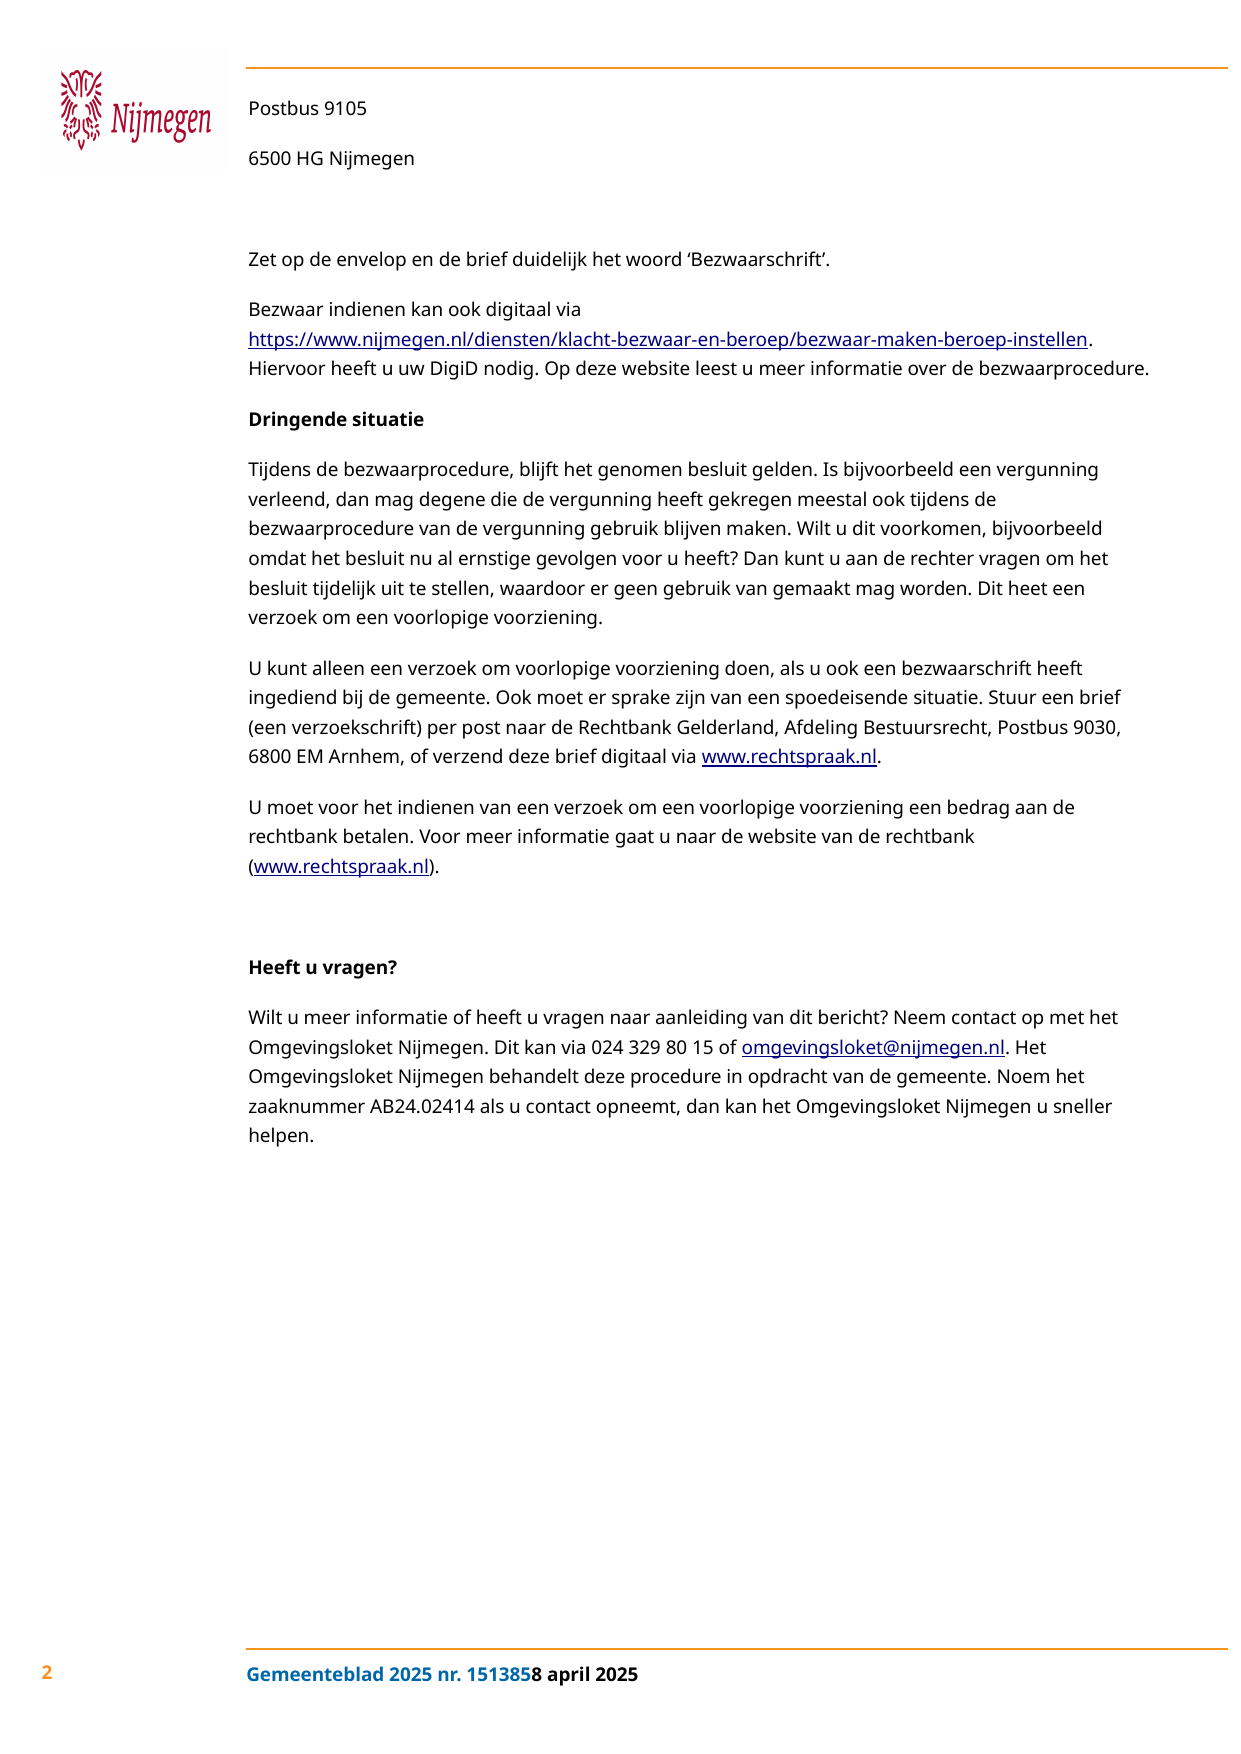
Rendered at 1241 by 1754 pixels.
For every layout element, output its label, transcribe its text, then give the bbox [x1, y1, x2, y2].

text Wilt u meer informatie of heeft u vragen naar aanleiding van dit bericht? Neem contact op met het Omgevingsloket Nijmegen. Dit kan via 024 329 80 15 of omgevingsloket@nijmegen.nl. Het Omgevingsloket Nijmegen behandelt deze procedure in opdracht van de gemeente. Noem het zaaknummer AB24.02414 als u contact opneemt, dan kan het Omgevingsloket Nijmegen u sneller helpen. [248, 1004, 1152, 1148]
text Dringende situatie [248, 406, 1152, 432]
text U moet voor het indienen van een verzoek om een voorlopige voorziening een bedrag aan de rechtbank betalen. Voor meer informatie gaat u naar de website van de rechtbank (www.rechtspraak.nl). [248, 794, 1152, 879]
text U kunt alleen een verzoek om voorlopige voorziening doen, als u ook een bezwaarschrift heeft ingediend bij de gemeente. Ook moet er sprake zijn van een spoedeisende situatie. Stuur een brief (een verzoekschrift) per post naar de Rechtbank Gelderland, Afdeling Bestuursrecht, Postbus 9030, 6800 EM Arnhem, of verzend deze brief digitaal via www.rechtspraak.nl. [248, 655, 1152, 769]
text 6500 HG Nijmegen [248, 145, 1152, 171]
text Bezwaar indienen kan ook digitaal via https://www.nijmegen.nl/diensten/klacht-bezwaar-en-beroep/bezwaar-maken-beroep-instellen. Hiervoor heeft u uw DigiD nodig. Op deze website leest u meer informatie over de bezwaarprocedure. [248, 296, 1152, 381]
text Heeft u vragen? [248, 954, 1152, 980]
text Zet op de envelop en de brief duidelijk het woord ‘Bezwaarschrift’. [248, 246, 1152, 272]
picture [41, 47, 231, 172]
text Postbus 9105 [248, 95, 1152, 121]
text Tijdens de bezwaarprocedure, blijft het genomen besluit gelden. Is bijvoorbeeld een vergunning verleend, dan mag degene die de vergunning heeft gekregen meestal ook tijdens de bezwaarprocedure van de vergunning gebruik blijven maken. Wilt u dit voorkomen, bijvoorbeeld omdat het besluit nu al ernstige gevolgen voor u heeft? Dan kunt u aan de rechter vragen om het besluit tijdelijk uit te stellen, waardoor er geen gebruik van gemaakt mag worden. Dit heet een verzoek om een voorlopige voorziening. [248, 456, 1152, 630]
